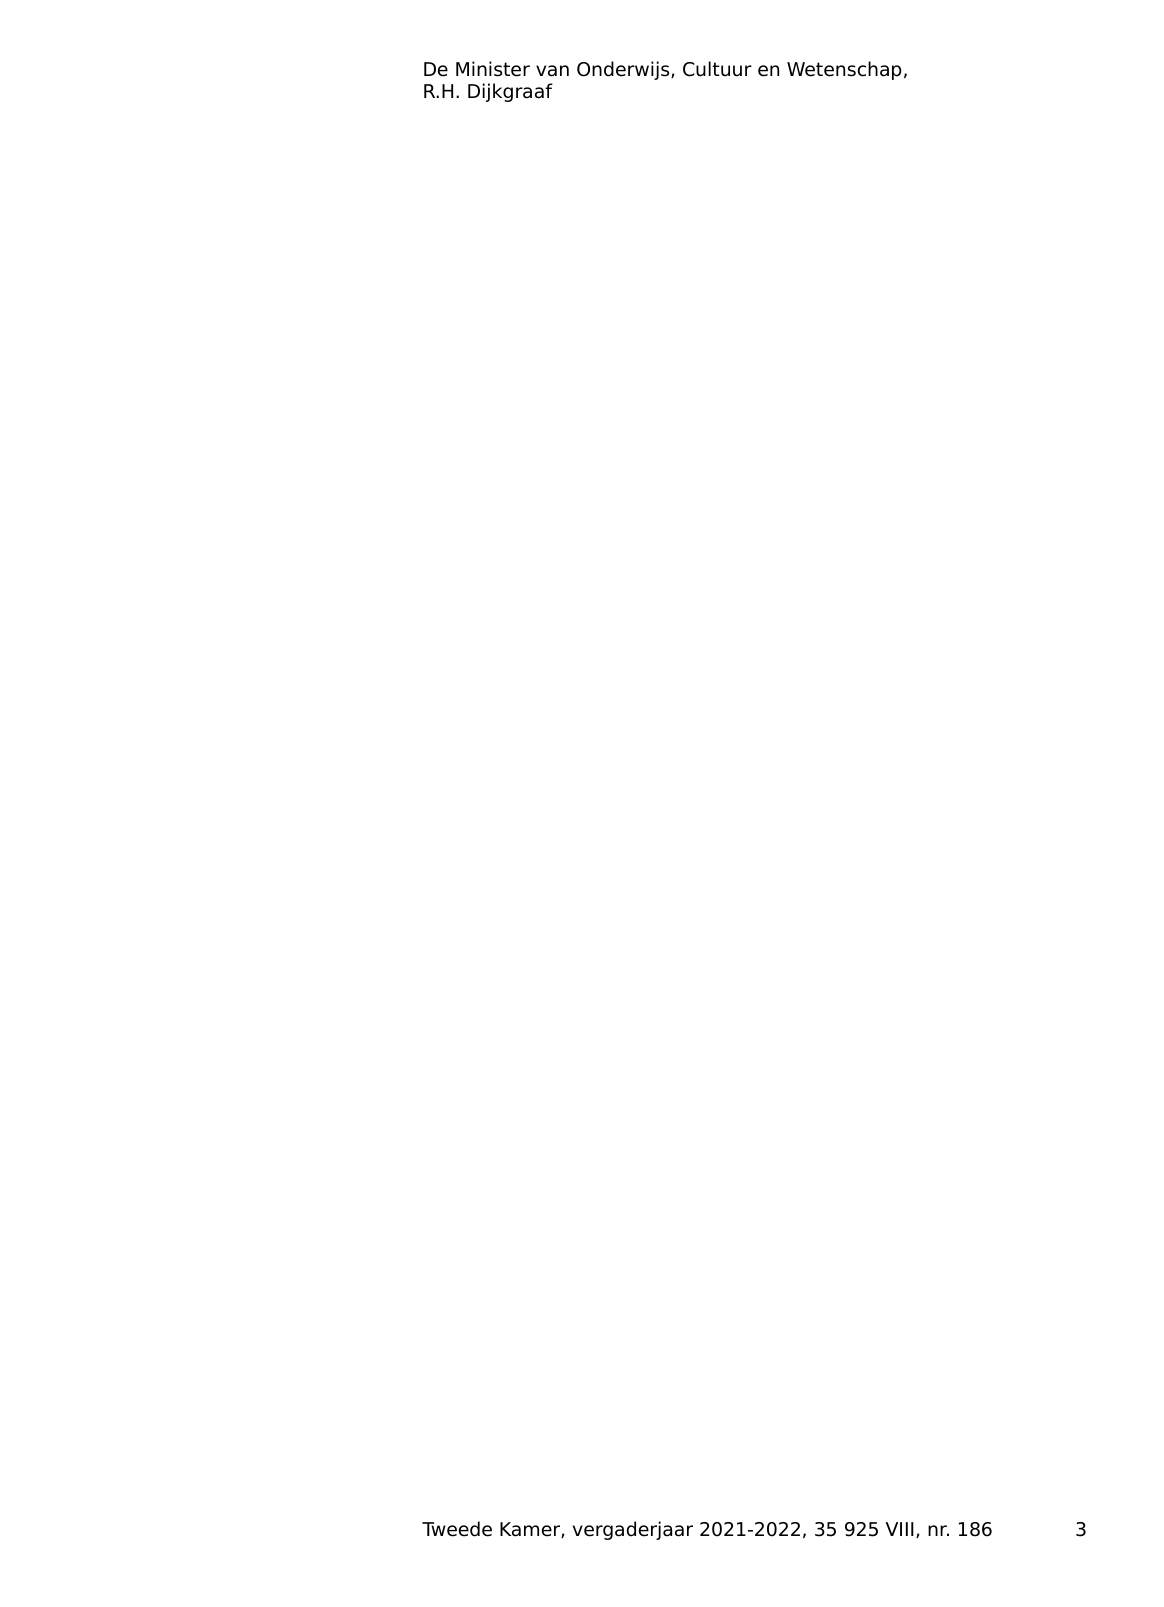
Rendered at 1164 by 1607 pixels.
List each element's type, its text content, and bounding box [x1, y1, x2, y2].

text De Minister van Onderwijs, Cultuur en Wetenschap, R.H. Dijkgraaf [422, 59, 1087, 103]
